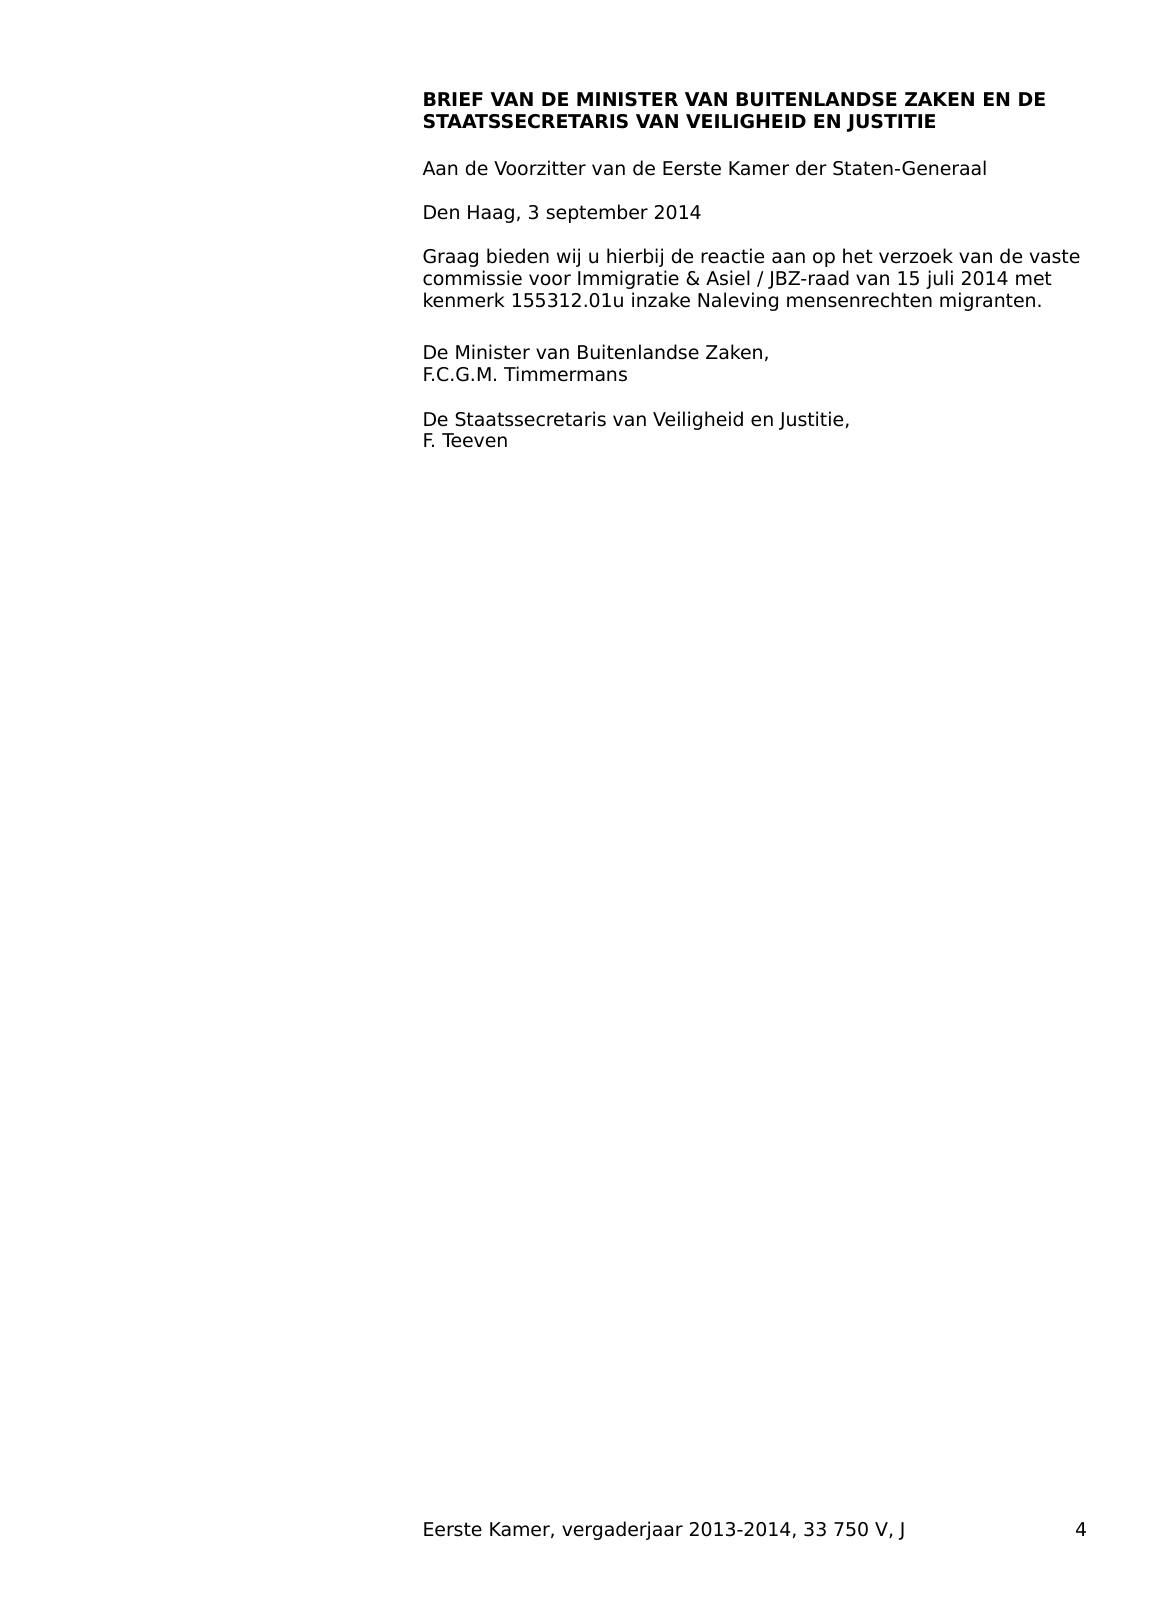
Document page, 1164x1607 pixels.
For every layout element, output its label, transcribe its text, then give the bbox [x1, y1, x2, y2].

text De Minister van Buitenlandse Zaken, F.C.G.M. Timmermans [422, 342, 1087, 386]
subtitle BRIEF VAN DE MINISTER VAN BUITENLANDSE ZAKEN EN DE STAATSSECRETARIS VAN VEILIGHEID EN JUSTITIE [422, 89, 1087, 133]
text Aan de Voorzitter van de Eerste Kamer der Staten-Generaal [422, 158, 1087, 180]
text De Staatssecretaris van Veiligheid en Justitie, F. Teeven [422, 408, 1087, 452]
text Graag bieden wij u hierbij de reactie aan op het verzoek van de vaste commissie voor Immigratie & Asiel / JBZ-raad van 15 juli 2014 met kenmerk 155312.01u inzake Naleving mensenrechten migranten. [422, 246, 1087, 312]
text Den Haag, 3 september 2014 [422, 202, 1087, 224]
